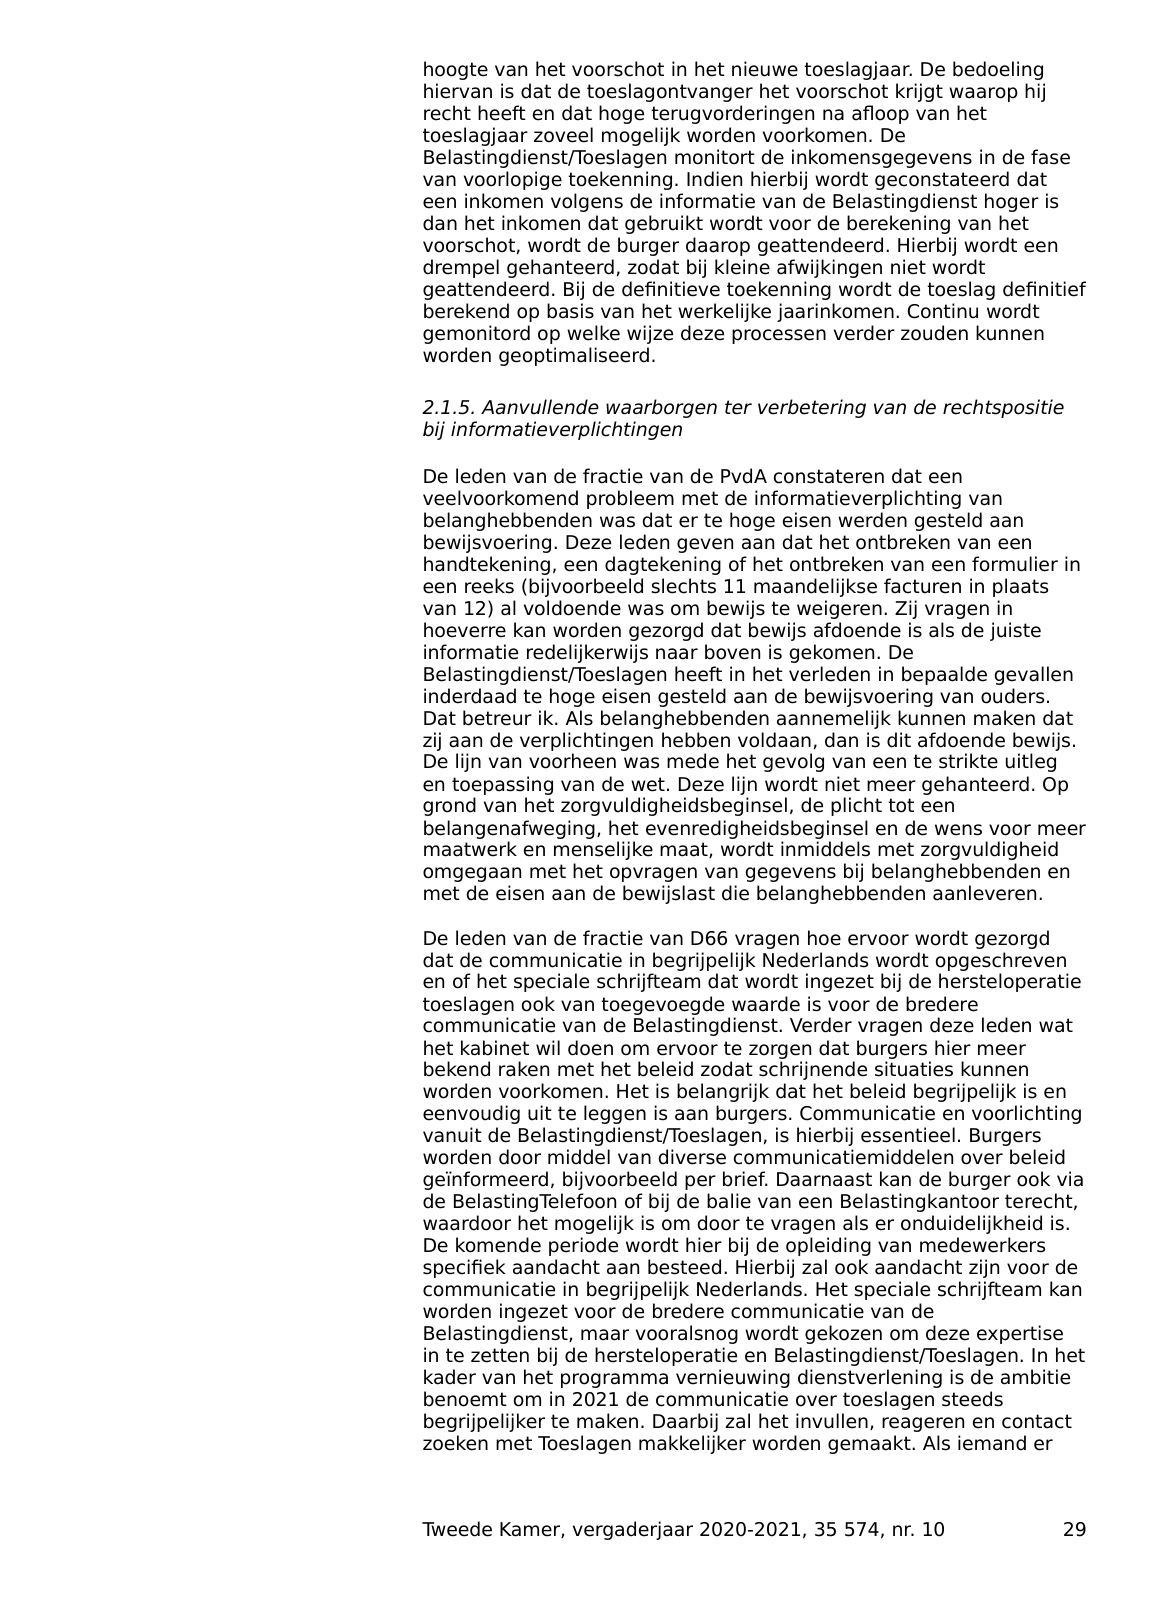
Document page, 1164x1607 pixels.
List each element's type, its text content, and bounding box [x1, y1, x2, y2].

subtitle 2.1.5. Aanvullende waarborgen ter verbetering van de rechtspositie bij informatieverplichtingen [422, 397, 1087, 441]
text De leden van de fractie van D66 vragen hoe ervoor wordt gezorgd dat de communicatie in begrijpelijk Nederlands wordt opgeschreven en of het speciale schrijfteam dat wordt ingezet bij de hersteloperatie toeslagen ook van toegevoegde waarde is voor de bredere communicatie van de Belastingdienst. Verder vragen deze leden wat het kabinet wil doen om ervoor te zorgen dat burgers hier meer bekend raken met het beleid zodat schrijnende situaties kunnen worden voorkomen. Het is belangrijk dat het beleid begrijpelijk is en eenvoudig uit te leggen is aan burgers. Communicatie en voorlichting vanuit de Belastingdienst/Toeslagen, is hierbij essentieel. Burgers worden door middel van diverse communicatiemiddelen over beleid geïnformeerd, bijvoorbeeld per brief. Daarnaast kan de burger ook via de BelastingTelefoon of bij de balie van een Belastingkantoor terecht, waardoor het mogelijk is om door te vragen als er onduidelijkheid is. De komende periode wordt hier bij de opleiding van medewerkers specifiek aandacht aan besteed. Hierbij zal ook aandacht zijn voor de communicatie in begrijpelijk Nederlands. Het speciale schrijfteam kan worden ingezet voor de bredere communicatie van de Belastingdienst, maar vooralsnog wordt gekozen om deze expertise in te zetten bij de hersteloperatie en Belastingdienst/Toeslagen. In het kader van het programma vernieuwing dienstverlening is de ambitie benoemt om in 2021 de communicatie over toeslagen steeds begrijpelijker te maken. Daarbij zal het invullen, reageren en contact zoeken met Toeslagen makkelijker worden gemaakt. Als iemand er [422, 927, 1087, 1455]
text hoogte van het voorschot in het nieuwe toeslagjaar. De bedoeling hiervan is dat de toeslagontvanger het voorschot krijgt waarop hij recht heeft en dat hoge terugvorderingen na afloop van het toeslagjaar zoveel mogelijk worden voorkomen. De Belastingdienst/Toeslagen monitort de inkomensgegevens in de fase van voorlopige toekenning. Indien hierbij wordt geconstateerd dat een inkomen volgens de informatie van de Belastingdienst hoger is dan het inkomen dat gebruikt wordt voor de berekening van het voorschot, wordt de burger daarop geattendeerd. Hierbij wordt een drempel gehanteerd, zodat bij kleine afwijkingen niet wordt geattendeerd. Bij de definitieve toekenning wordt de toeslag definitief berekend op basis van het werkelijke jaarinkomen. Continu wordt gemonitord op welke wijze deze processen verder zouden kunnen worden geoptimaliseerd. [422, 59, 1087, 367]
text De leden van de fractie van de PvdA constateren dat een veelvoorkomend probleem met de informatieverplichting van belanghebbenden was dat er te hoge eisen werden gesteld aan bewijsvoering. Deze leden geven aan dat het ontbreken van een handtekening, een dagtekening of het ontbreken van een formulier in een reeks (bijvoorbeeld slechts 11 maandelijkse facturen in plaats van 12) al voldoende was om bewijs te weigeren. Zij vragen in hoeverre kan worden gezorgd dat bewijs afdoende is als de juiste informatie redelijkerwijs naar boven is gekomen. De Belastingdienst/Toeslagen heeft in het verleden in bepaalde gevallen inderdaad te hoge eisen gesteld aan de bewijsvoering van ouders. Dat betreur ik. Als belanghebbenden aannemelijk kunnen maken dat zij aan de verplichtingen hebben voldaan, dan is dit afdoende bewijs. De lijn van voorheen was mede het gevolg van een te strikte uitleg en toepassing van de wet. Deze lijn wordt niet meer gehanteerd. Op grond van het zorgvuldigheidsbeginsel, de plicht tot een belangenafweging, het evenredigheidsbeginsel en de wens voor meer maatwerk en menselijke maat, wordt inmiddels met zorgvuldigheid omgegaan met het opvragen van gegevens bij belanghebbenden en met de eisen aan de bewijslast die belanghebbenden aanleveren. [422, 466, 1087, 905]
